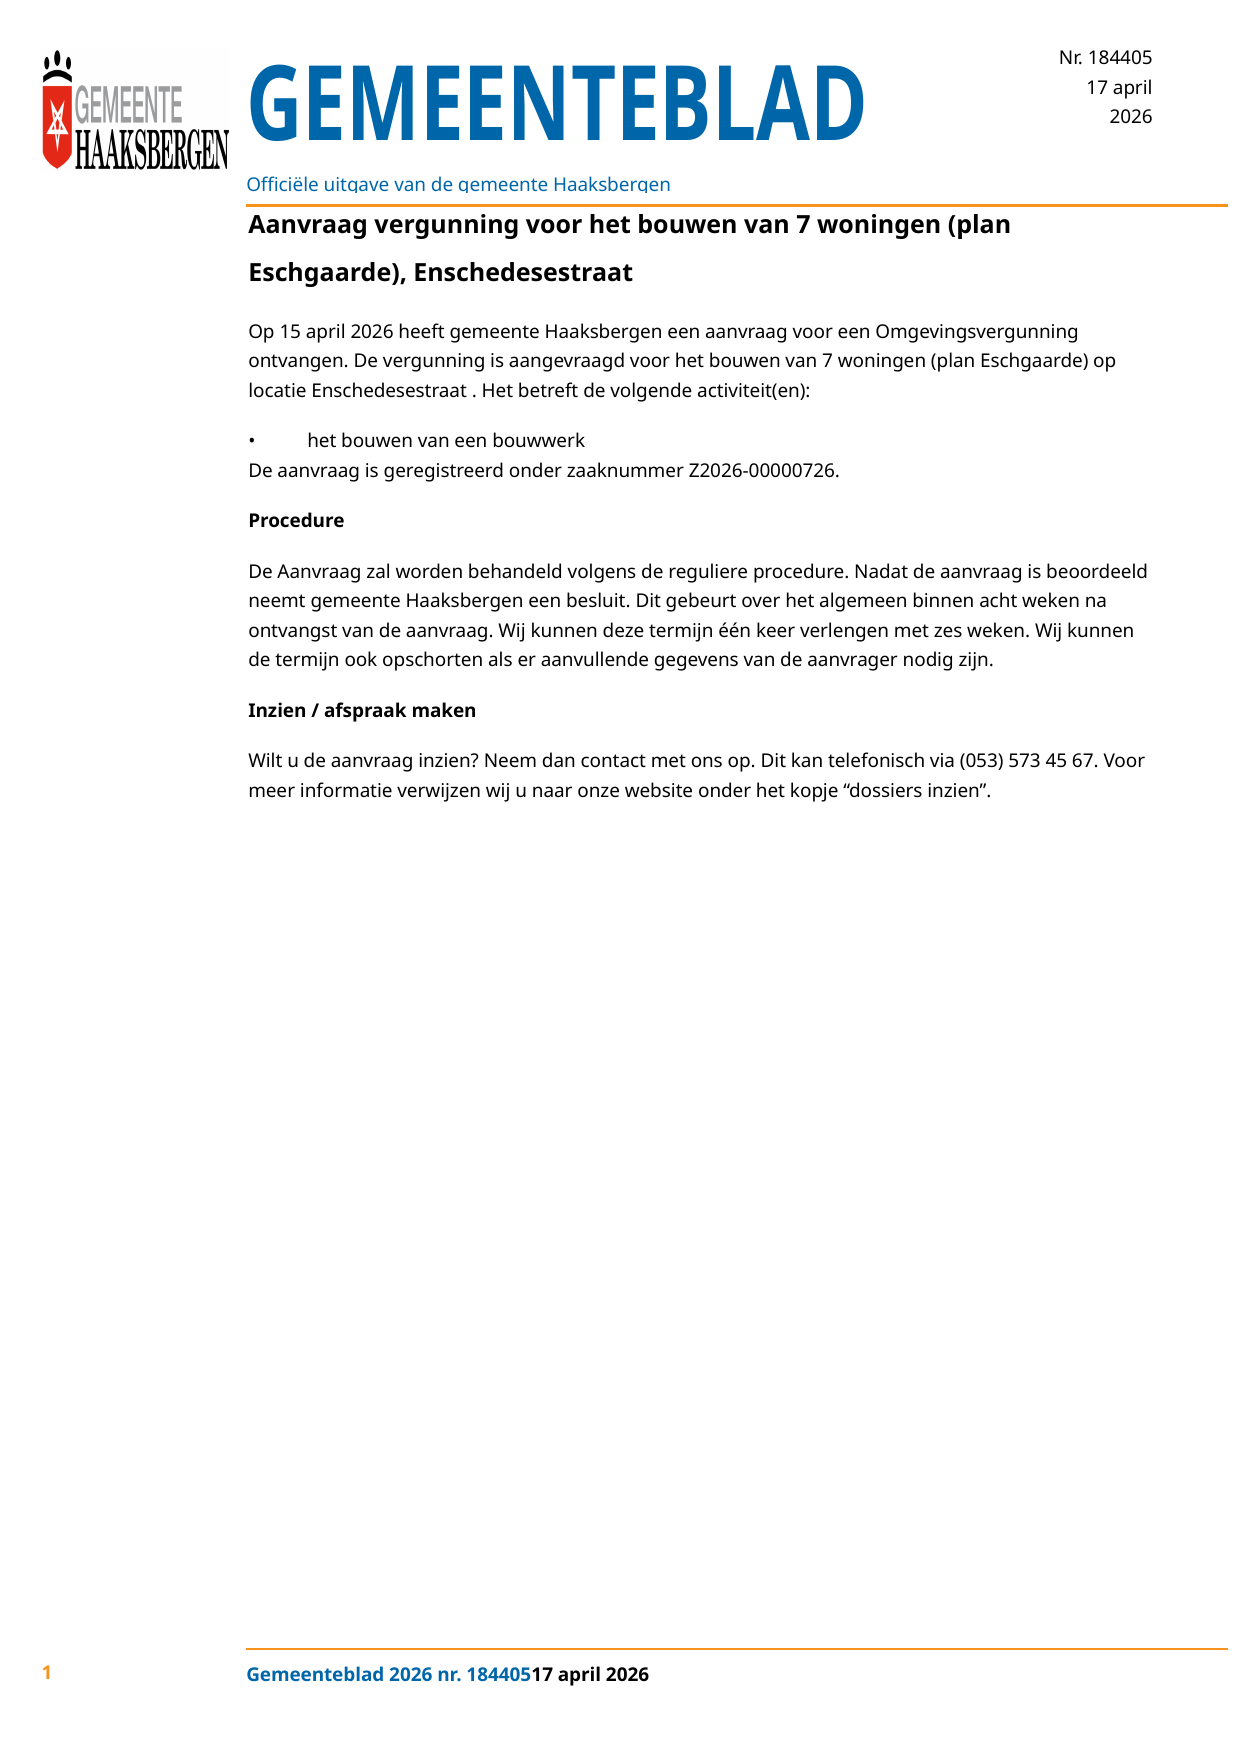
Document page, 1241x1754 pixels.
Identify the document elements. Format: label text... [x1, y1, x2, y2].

text Op 15 april 2026 heeft gemeente Haaksbergen een aanvraag voor een Omgevingsvergunning ontvangen. De vergunning is aangevraagd voor het bouwen van 7 woningen (plan Eschgaarde) op locatie Enschedesestraat . Het betreft de volgende activiteit(en): [248, 318, 1152, 403]
list het bouwen van een bouwwerk [248, 427, 1152, 453]
picture [41, 47, 231, 172]
text Wilt u de aanvraag inzien? Neem dan contact met ons op. Dit kan telefonisch via (053) 573 45 67. Voor meer informatie verwijzen wij u naar onze website onder het kopje “dossiers inzien”. [248, 747, 1152, 803]
text Procedure [248, 507, 1152, 533]
text Aanvraag vergunning voor het bouwen van 7 woningen (plan Eschgaarde), Enschedesestraat [248, 207, 1152, 288]
text Inzien / afspraak maken [248, 697, 1152, 723]
text De aanvraag is geregistreerd onder zaaknummer Z2026-00000726. [248, 457, 1152, 483]
text De Aanvraag zal worden behandeld volgens de reguliere procedure. Nadat de aanvraag is beoordeeld neemt gemeente Haaksbergen een besluit. Dit gebeurt over het algemeen binnen acht weken na ontvangst van de aanvraag. Wij kunnen deze termijn één keer verlengen met zes weken. Wij kunnen de termijn ook opschorten als er aanvullende gegevens van de aanvrager nodig zijn. [248, 558, 1152, 672]
